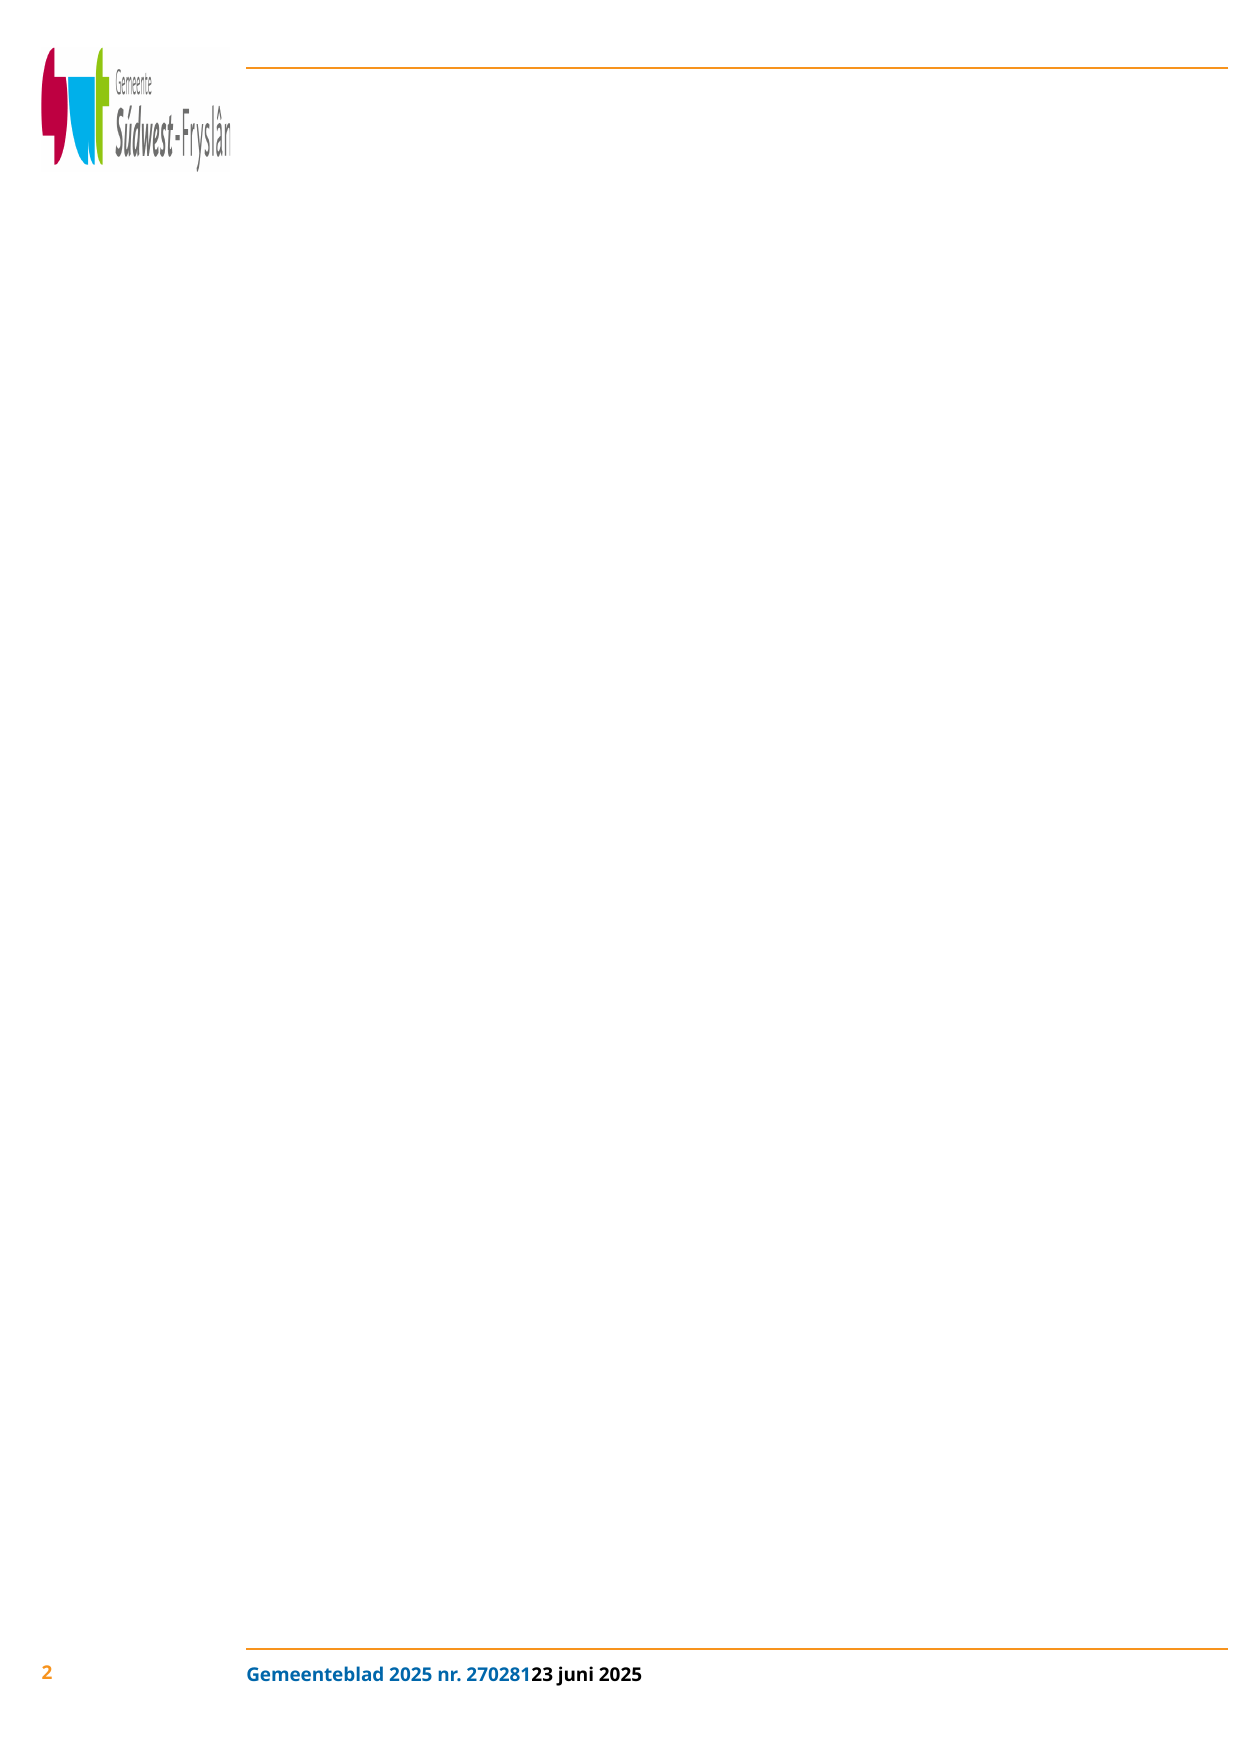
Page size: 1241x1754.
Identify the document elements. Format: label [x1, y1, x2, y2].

picture [41, 47, 231, 172]
